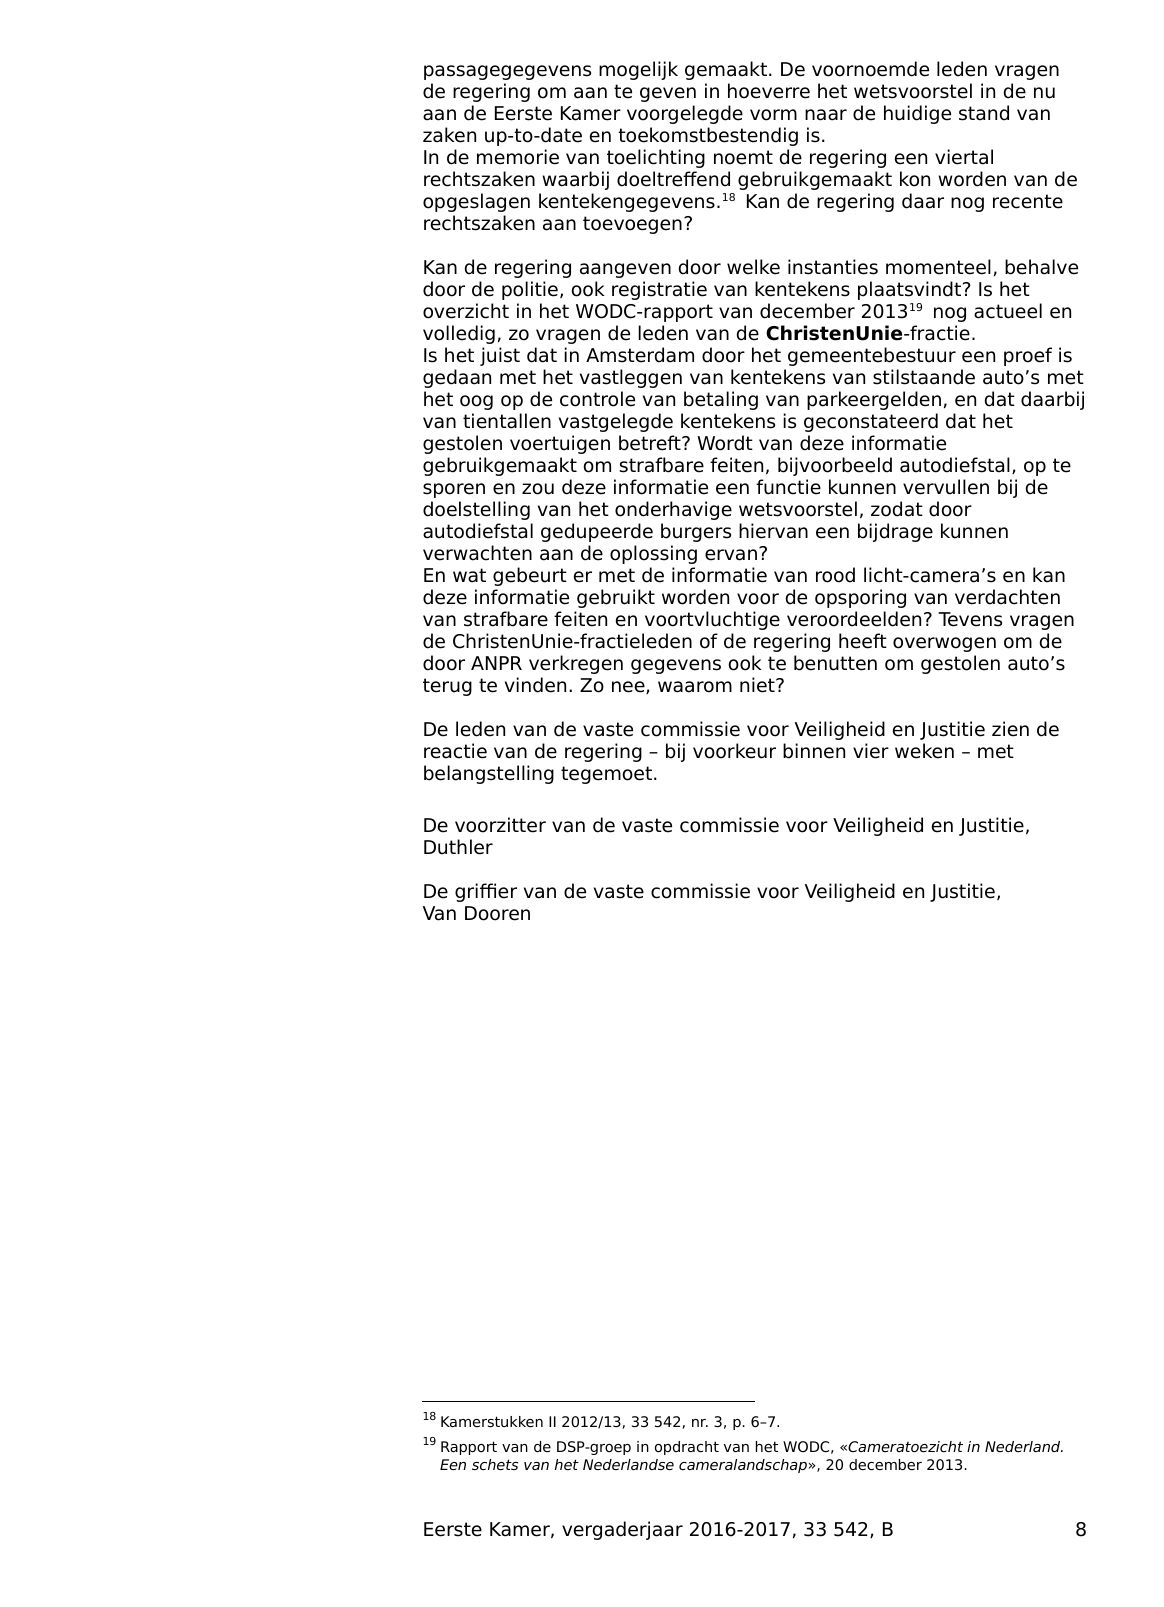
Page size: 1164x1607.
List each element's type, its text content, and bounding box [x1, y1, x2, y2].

text Kan de regering aangeven door welke instanties momenteel, behalve door de politie, ook registratie van kentekens plaatsvindt? Is het overzicht in het WODC-rapport van december 2013 nog actueel en volledig, zo vragen de leden van de ChristenUnie-fractie. [422, 257, 1087, 345]
text En wat gebeurt er met de informatie van rood licht-camera’s en kan deze informatie gebruikt worden voor de opsporing van verdachten van strafbare feiten en voortvluchtige veroordeelden? Tevens vragen de ChristenUnie-fractieleden of de regering heeft overwogen om de door ANPR verkregen gegevens ook te benutten om gestolen auto’s terug te vinden. Zo nee, waarom niet? [422, 565, 1087, 697]
text Is het juist dat in Amsterdam door het gemeentebestuur een proef is gedaan met het vastleggen van kentekens van stilstaande auto’s met het oog op de controle van betaling van parkeergelden, en dat daarbij van tientallen vastgelegde kentekens is geconstateerd dat het gestolen voertuigen betreft? Wordt van deze informatie gebruikgemaakt om strafbare feiten, bijvoorbeeld autodiefstal, op te sporen en zou deze informatie een functie kunnen vervullen bij de doelstelling van het onderhavige wetsvoorstel, zodat door autodiefstal gedupeerde burgers hiervan een bijdrage kunnen verwachten aan de oplossing ervan? [422, 345, 1087, 565]
text passagegegevens mogelijk gemaakt. De voornoemde leden vragen de regering om aan te geven in hoeverre het wetsvoorstel in de nu aan de Eerste Kamer voorgelegde vorm naar de huidige stand van zaken up-to-date en toekomstbestendig is. [422, 59, 1087, 147]
text Rapport van de DSP-groep in opdracht van het WODC, «Cameratoezicht in Nederland. Een schets van het Nederlandse cameralandschap», 20 december 2013. [422, 1435, 1087, 1474]
text De griffier van de vaste commissie voor Veiligheid en Justitie, Van Dooren [422, 881, 1087, 925]
text De leden van de vaste commissie voor Veiligheid en Justitie zien de reactie van de regering – bij voorkeur binnen vier weken – met belangstelling tegemoet. [422, 719, 1087, 785]
text Kamerstukken II 2012/13, 33 542, nr. 3, p. 6–7. [422, 1410, 1087, 1432]
text In de memorie van toelichting noemt de regering een viertal rechtszaken waarbij doeltreffend gebruikgemaakt kon worden van de opgeslagen kentekengegevens. Kan de regering daar nog recente rechtszaken aan toevoegen? [422, 147, 1087, 235]
text De voorzitter van de vaste commissie voor Veiligheid en Justitie, Duthler [422, 815, 1087, 859]
